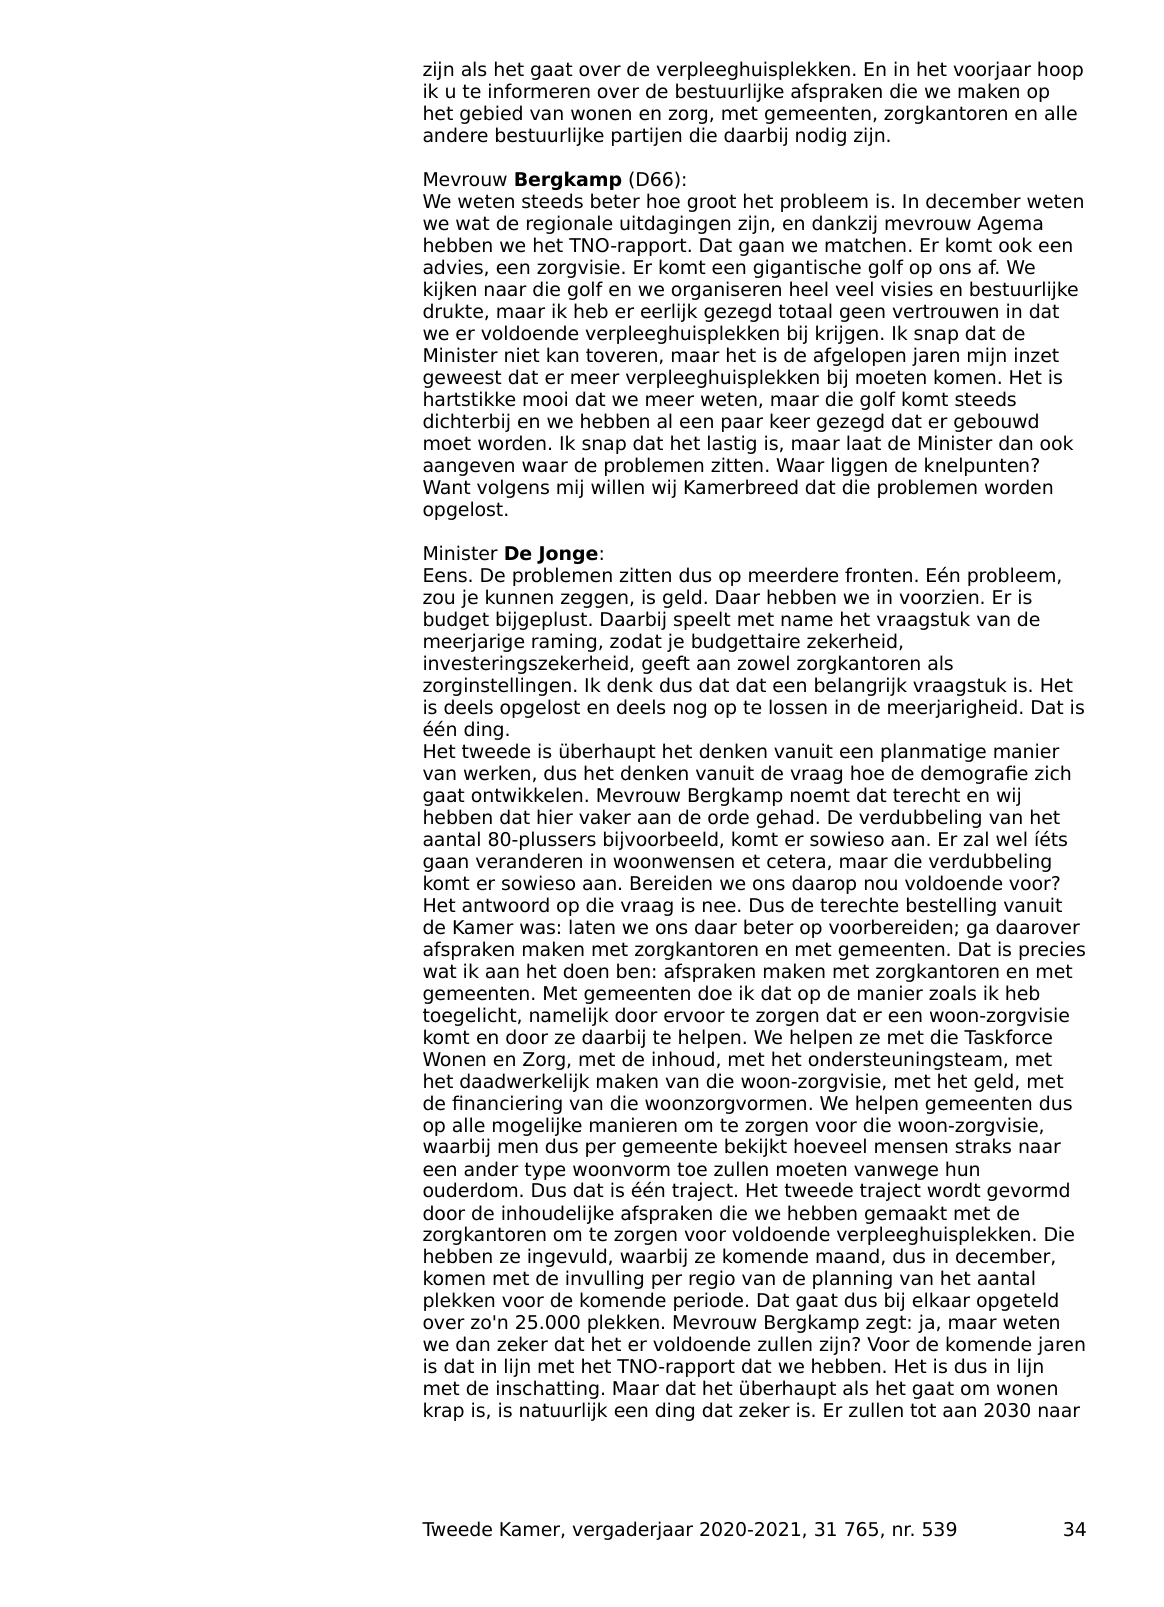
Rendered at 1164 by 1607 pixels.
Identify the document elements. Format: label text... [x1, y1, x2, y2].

text zijn als het gaat over de verpleeghuisplekken. En in het voorjaar hoop ik u te informeren over de bestuurlijke afspraken die we maken op het gebied van wonen en zorg, met gemeenten, zorgkantoren en alle andere bestuurlijke partijen die daarbij nodig zijn. [422, 59, 1087, 147]
text Minister De Jonge: [422, 543, 1087, 565]
text Mevrouw Bergkamp (D66): [422, 169, 1087, 191]
text We weten steeds beter hoe groot het probleem is. In december weten we wat de regionale uitdagingen zijn, en dankzij mevrouw Agema hebben we het TNO-rapport. Dat gaan we matchen. Er komt ook een advies, een zorgvisie. Er komt een gigantische golf op ons af. We kijken naar die golf en we organiseren heel veel visies en bestuurlijke drukte, maar ik heb er eerlijk gezegd totaal geen vertrouwen in dat we er voldoende verpleeghuisplekken bij krijgen. Ik snap dat de Minister niet kan toveren, maar het is de afgelopen jaren mijn inzet geweest dat er meer verpleeghuisplekken bij moeten komen. Het is hartstikke mooi dat we meer weten, maar die golf komt steeds dichterbij en we hebben al een paar keer gezegd dat er gebouwd moet worden. Ik snap dat het lastig is, maar laat de Minister dan ook aangeven waar de problemen zitten. Waar liggen de knelpunten? Want volgens mij willen wij Kamerbreed dat die problemen worden opgelost. [422, 191, 1087, 521]
text Het tweede is überhaupt het denken vanuit een planmatige manier van werken, dus het denken vanuit de vraag hoe de demografie zich gaat ontwikkelen. Mevrouw Bergkamp noemt dat terecht en wij hebben dat hier vaker aan de orde gehad. De verdubbeling van het aantal 80-plussers bijvoorbeeld, komt er sowieso aan. Er zal wel íéts gaan veranderen in woonwensen et cetera, maar die verdubbeling komt er sowieso aan. Bereiden we ons daarop nou voldoende voor? Het antwoord op die vraag is nee. Dus de terechte bestelling vanuit de Kamer was: laten we ons daar beter op voorbereiden; ga daarover afspraken maken met zorgkantoren en met gemeenten. Dat is precies wat ik aan het doen ben: afspraken maken met zorgkantoren en met gemeenten. Met gemeenten doe ik dat op de manier zoals ik heb toegelicht, namelijk door ervoor te zorgen dat er een woon-zorgvisie komt en door ze daarbij te helpen. We helpen ze met die Taskforce Wonen en Zorg, met de inhoud, met het ondersteuningsteam, met het daadwerkelijk maken van die woon-zorgvisie, met het geld, met de financiering van die woonzorgvormen. We helpen gemeenten dus op alle mogelijke manieren om te zorgen voor die woon-zorgvisie, waarbij men dus per gemeente bekijkt hoeveel mensen straks naar een ander type woonvorm toe zullen moeten vanwege hun ouderdom. Dus dat is één traject. Het tweede traject wordt gevormd door de inhoudelijke afspraken die we hebben gemaakt met de zorgkantoren om te zorgen voor voldoende verpleeghuisplekken. Die hebben ze ingevuld, waarbij ze komende maand, dus in december, komen met de invulling per regio van de planning van het aantal plekken voor de komende periode. Dat gaat dus bij elkaar opgeteld over zo'n 25.000 plekken. Mevrouw Bergkamp zegt: ja, maar weten we dan zeker dat het er voldoende zullen zijn? Voor de komende jaren is dat in lijn met het TNO-rapport dat we hebben. Het is dus in lijn met de inschatting. Maar dat het überhaupt als het gaat om wonen krap is, is natuurlijk een ding dat zeker is. Er zullen tot aan 2030 naar [422, 741, 1087, 1422]
text Eens. De problemen zitten dus op meerdere fronten. Eén probleem, zou je kunnen zeggen, is geld. Daar hebben we in voorzien. Er is budget bijgeplust. Daarbij speelt met name het vraagstuk van de meerjarige raming, zodat je budgettaire zekerheid, investeringszekerheid, geeft aan zowel zorgkantoren als zorginstellingen. Ik denk dus dat dat een belangrijk vraagstuk is. Het is deels opgelost en deels nog op te lossen in de meerjarigheid. Dat is één ding. [422, 565, 1087, 741]
